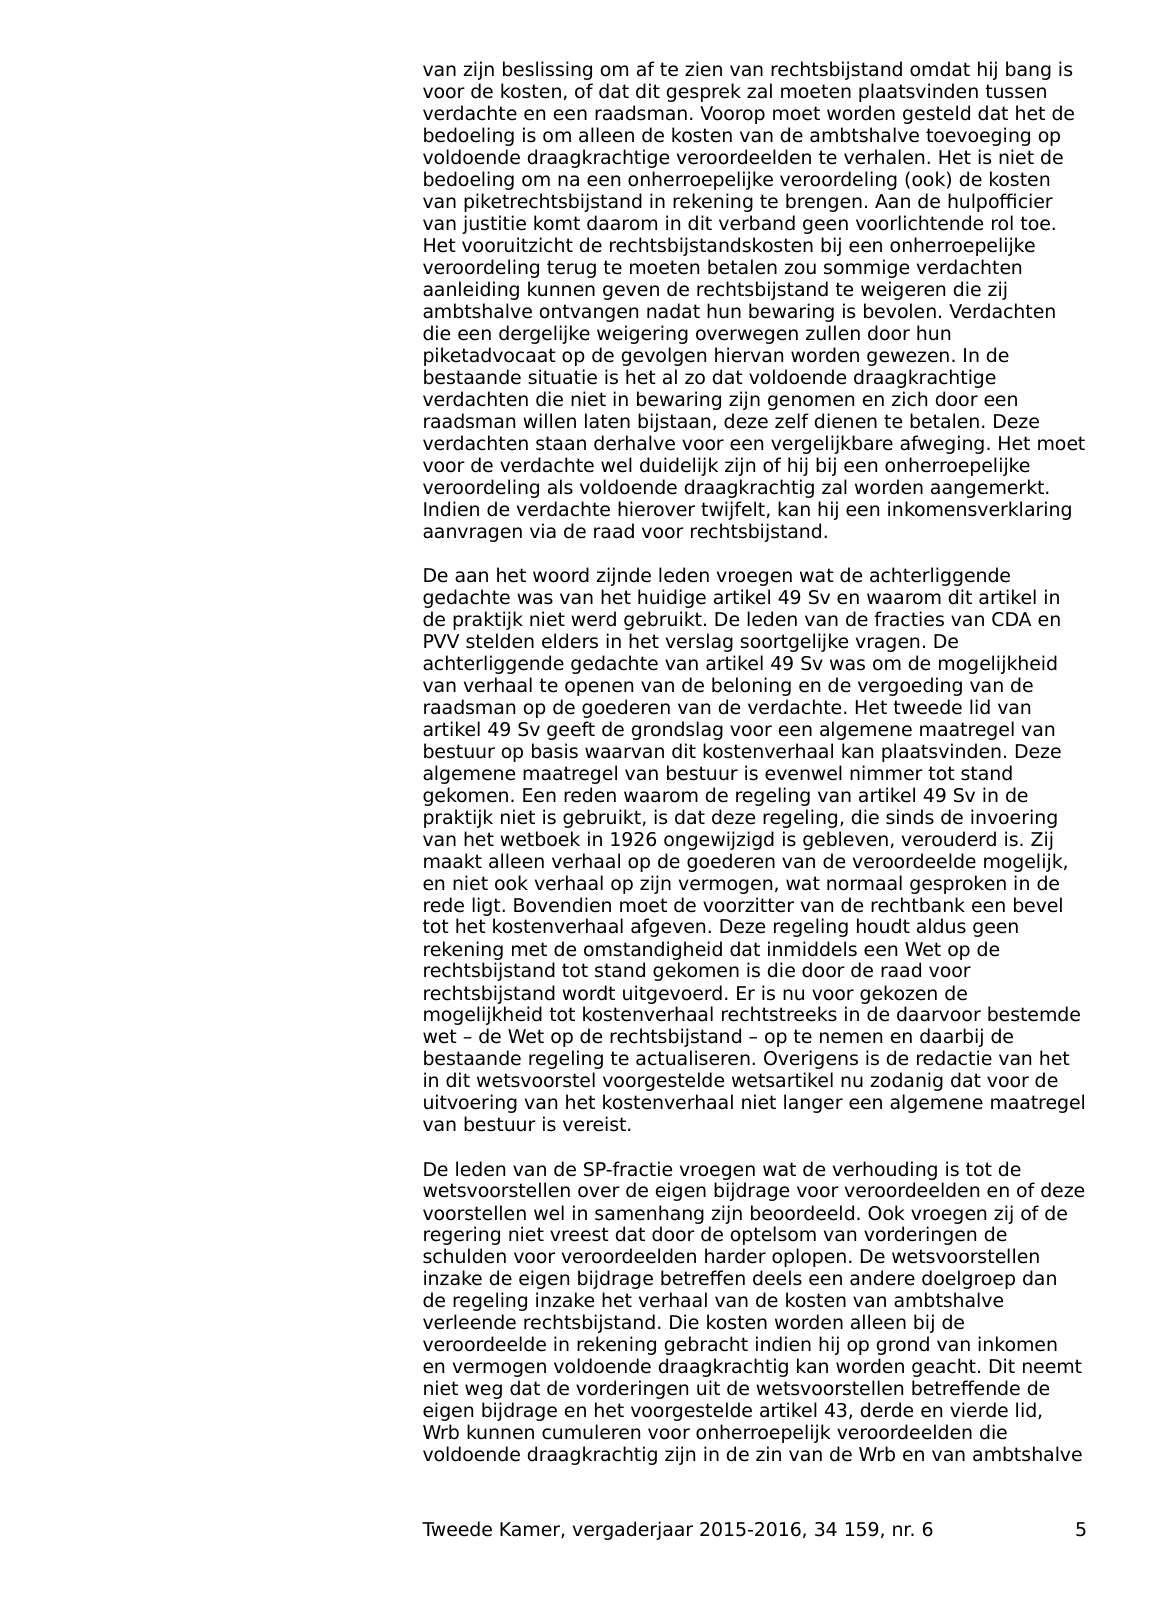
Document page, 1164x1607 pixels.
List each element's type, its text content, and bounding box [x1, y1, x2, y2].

text De aan het woord zijnde leden vroegen wat de achterliggende gedachte was van het huidige artikel 49 Sv en waarom dit artikel in de praktijk niet werd gebruikt. De leden van de fracties van CDA en PVV stelden elders in het verslag soortgelijke vragen. De achterliggende gedachte van artikel 49 Sv was om de mogelijkheid van verhaal te openen van de beloning en de vergoeding van de raadsman op de goederen van de verdachte. Het tweede lid van artikel 49 Sv geeft de grondslag voor een algemene maatregel van bestuur op basis waarvan dit kostenverhaal kan plaatsvinden. Deze algemene maatregel van bestuur is evenwel nimmer tot stand gekomen. Een reden waarom de regeling van artikel 49 Sv in de praktijk niet is gebruikt, is dat deze regeling, die sinds de invoering van het wetboek in 1926 ongewijzigd is gebleven, verouderd is. Zij maakt alleen verhaal op de goederen van de veroordeelde mogelijk, en niet ook verhaal op zijn vermogen, wat normaal gesproken in de rede ligt. Bovendien moet de voorzitter van de rechtbank een bevel tot het kostenverhaal afgeven. Deze regeling houdt aldus geen rekening met de omstandigheid dat inmiddels een Wet op de rechtsbijstand tot stand gekomen is die door de raad voor rechtsbijstand wordt uitgevoerd. Er is nu voor gekozen de mogelijkheid tot kostenverhaal rechtstreeks in de daarvoor bestemde wet – de Wet op de rechtsbijstand – op te nemen en daarbij de bestaande regeling te actualiseren. Overigens is de redactie van het in dit wetsvoorstel voorgestelde wetsartikel nu zodanig dat voor de uitvoering van het kostenverhaal niet langer een algemene maatregel van bestuur is vereist. [422, 565, 1087, 1136]
text De leden van de SP-fractie vroegen wat de verhouding is tot de wetsvoorstellen over de eigen bijdrage voor veroordeelden en of deze voorstellen wel in samenhang zijn beoordeeld. Ook vroegen zij of de regering niet vreest dat door de optelsom van vorderingen de schulden voor veroordeelden harder oplopen. De wetsvoorstellen inzake de eigen bijdrage betreffen deels een andere doelgroep dan de regeling inzake het verhaal van de kosten van ambtshalve verleende rechtsbijstand. Die kosten worden alleen bij de veroordeelde in rekening gebracht indien hij op grond van inkomen en vermogen voldoende draagkrachtig kan worden geacht. Dit neemt niet weg dat de vorderingen uit de wetsvoorstellen betreffende de eigen bijdrage en het voorgestelde artikel 43, derde en vierde lid, Wrb kunnen cumuleren voor onherroepelijk veroordeelden die voldoende draagkrachtig zijn in de zin van de Wrb en van ambtshalve [422, 1158, 1087, 1466]
text van zijn beslissing om af te zien van rechtsbijstand omdat hij bang is voor de kosten, of dat dit gesprek zal moeten plaatsvinden tussen verdachte en een raadsman. Voorop moet worden gesteld dat het de bedoeling is om alleen de kosten van de ambtshalve toevoeging op voldoende draagkrachtige veroordeelden te verhalen. Het is niet de bedoeling om na een onherroepelijke veroordeling (ook) de kosten van piketrechtsbijstand in rekening te brengen. Aan de hulpofficier van justitie komt daarom in dit verband geen voorlichtende rol toe. Het vooruitzicht de rechtsbijstandskosten bij een onherroepelijke veroordeling terug te moeten betalen zou sommige verdachten aanleiding kunnen geven de rechtsbijstand te weigeren die zij ambtshalve ontvangen nadat hun bewaring is bevolen. Verdachten die een dergelijke weigering overwegen zullen door hun piketadvocaat op de gevolgen hiervan worden gewezen. In de bestaande situatie is het al zo dat voldoende draagkrachtige verdachten die niet in bewaring zijn genomen en zich door een raadsman willen laten bijstaan, deze zelf dienen te betalen. Deze verdachten staan derhalve voor een vergelijkbare afweging. Het moet voor de verdachte wel duidelijk zijn of hij bij een onherroepelijke veroordeling als voldoende draagkrachtig zal worden aangemerkt. Indien de verdachte hierover twijfelt, kan hij een inkomensverklaring aanvragen via de raad voor rechtsbijstand. [422, 59, 1087, 543]
